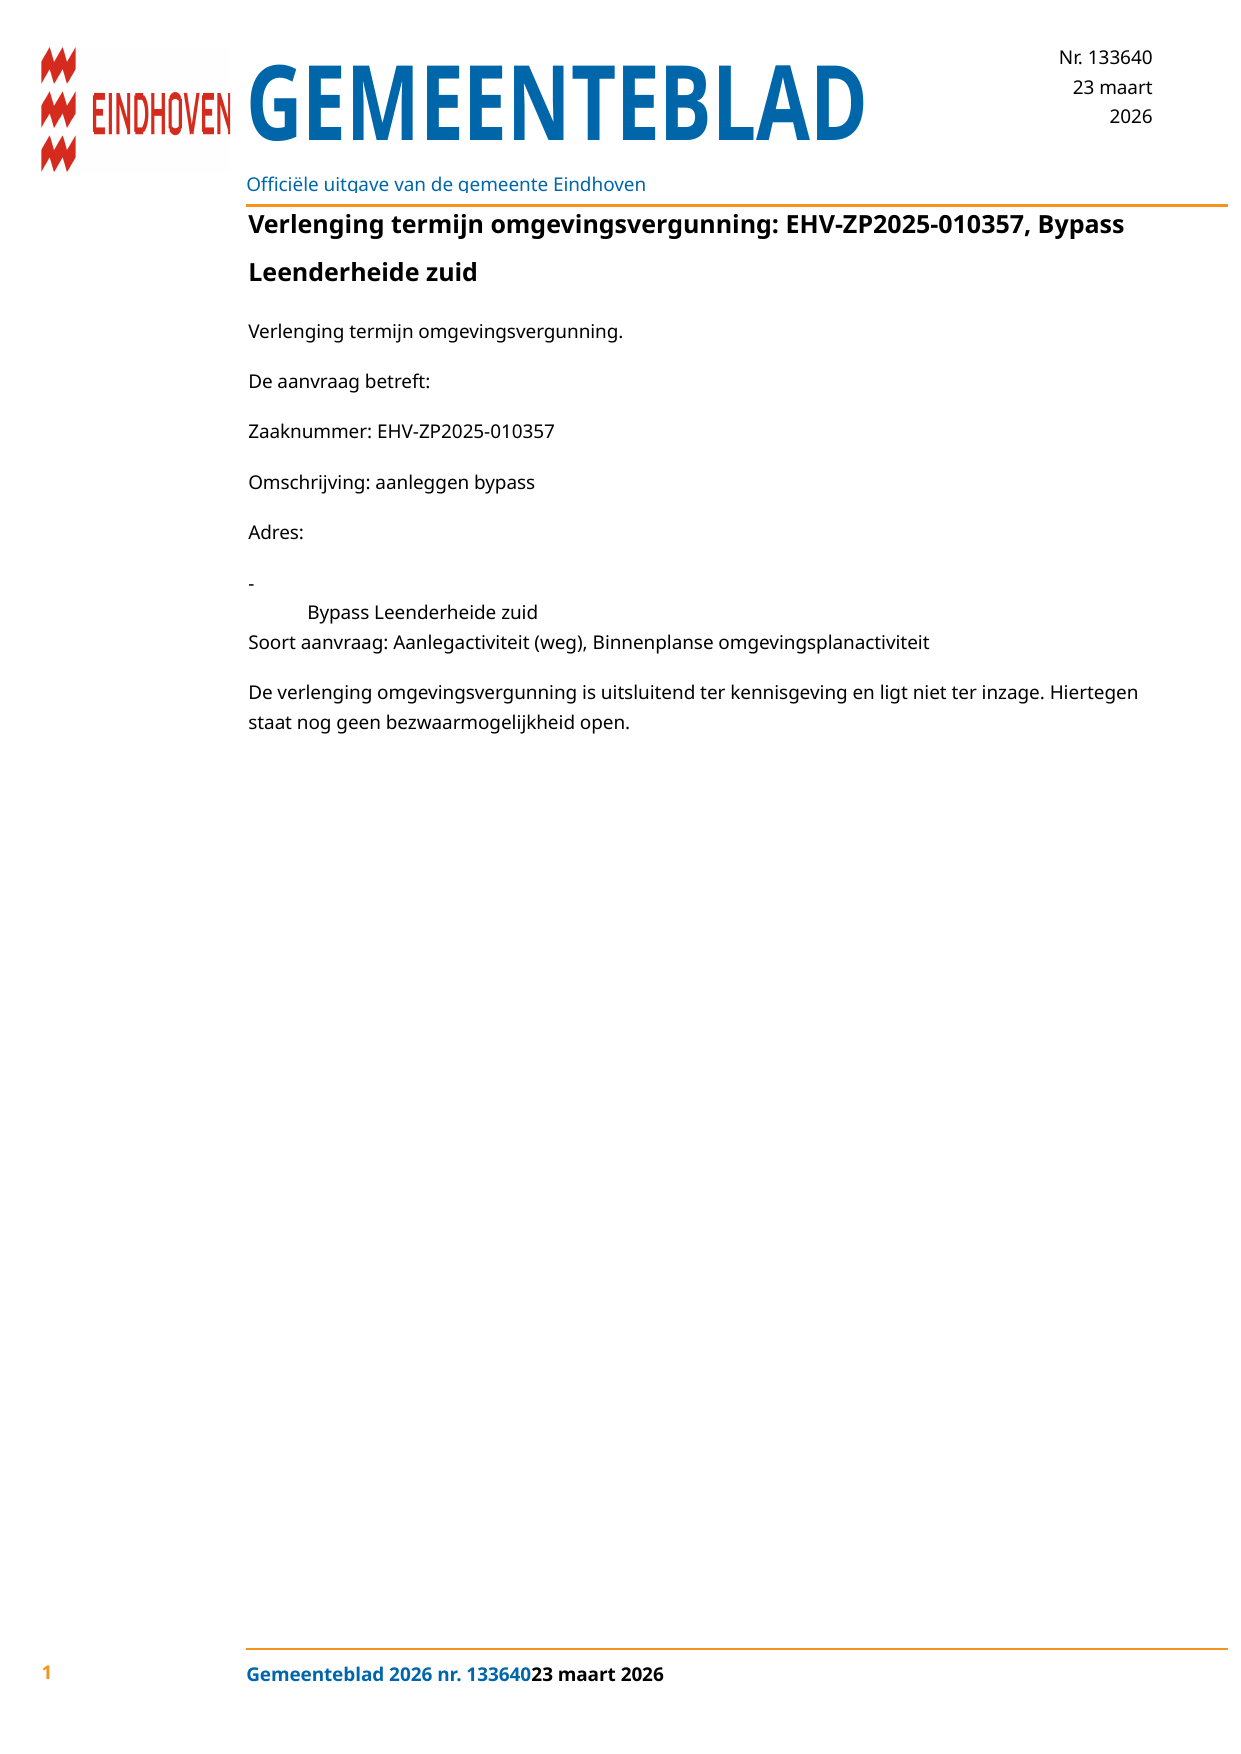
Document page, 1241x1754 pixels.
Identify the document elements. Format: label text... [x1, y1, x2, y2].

text Adres: [248, 519, 1152, 545]
text De aanvraag betreft: [248, 368, 1152, 394]
text Zaaknummer: EHV-ZP2025-010357 [248, 419, 1152, 444]
text Soort aanvraag: Aanlegactiviteit (weg), Binnenplanse omgevingsplanactiviteit [248, 629, 1152, 655]
text Verlenging termijn omgevingsvergunning. [248, 318, 1152, 344]
text De verlenging omgevingsvergunning is uitsluitend ter kennisgeving en ligt niet ter inzage. Hiertegen staat nog geen bezwaarmogelijkheid open. [248, 679, 1152, 735]
text Omschrijving: aanleggen bypass [248, 469, 1152, 495]
list Bypass Leenderheide zuid [248, 599, 1152, 625]
text Verlenging termijn omgevingsvergunning: EHV-ZP2025-010357, Bypass Leenderheide zuid [248, 207, 1152, 288]
picture [41, 47, 231, 172]
